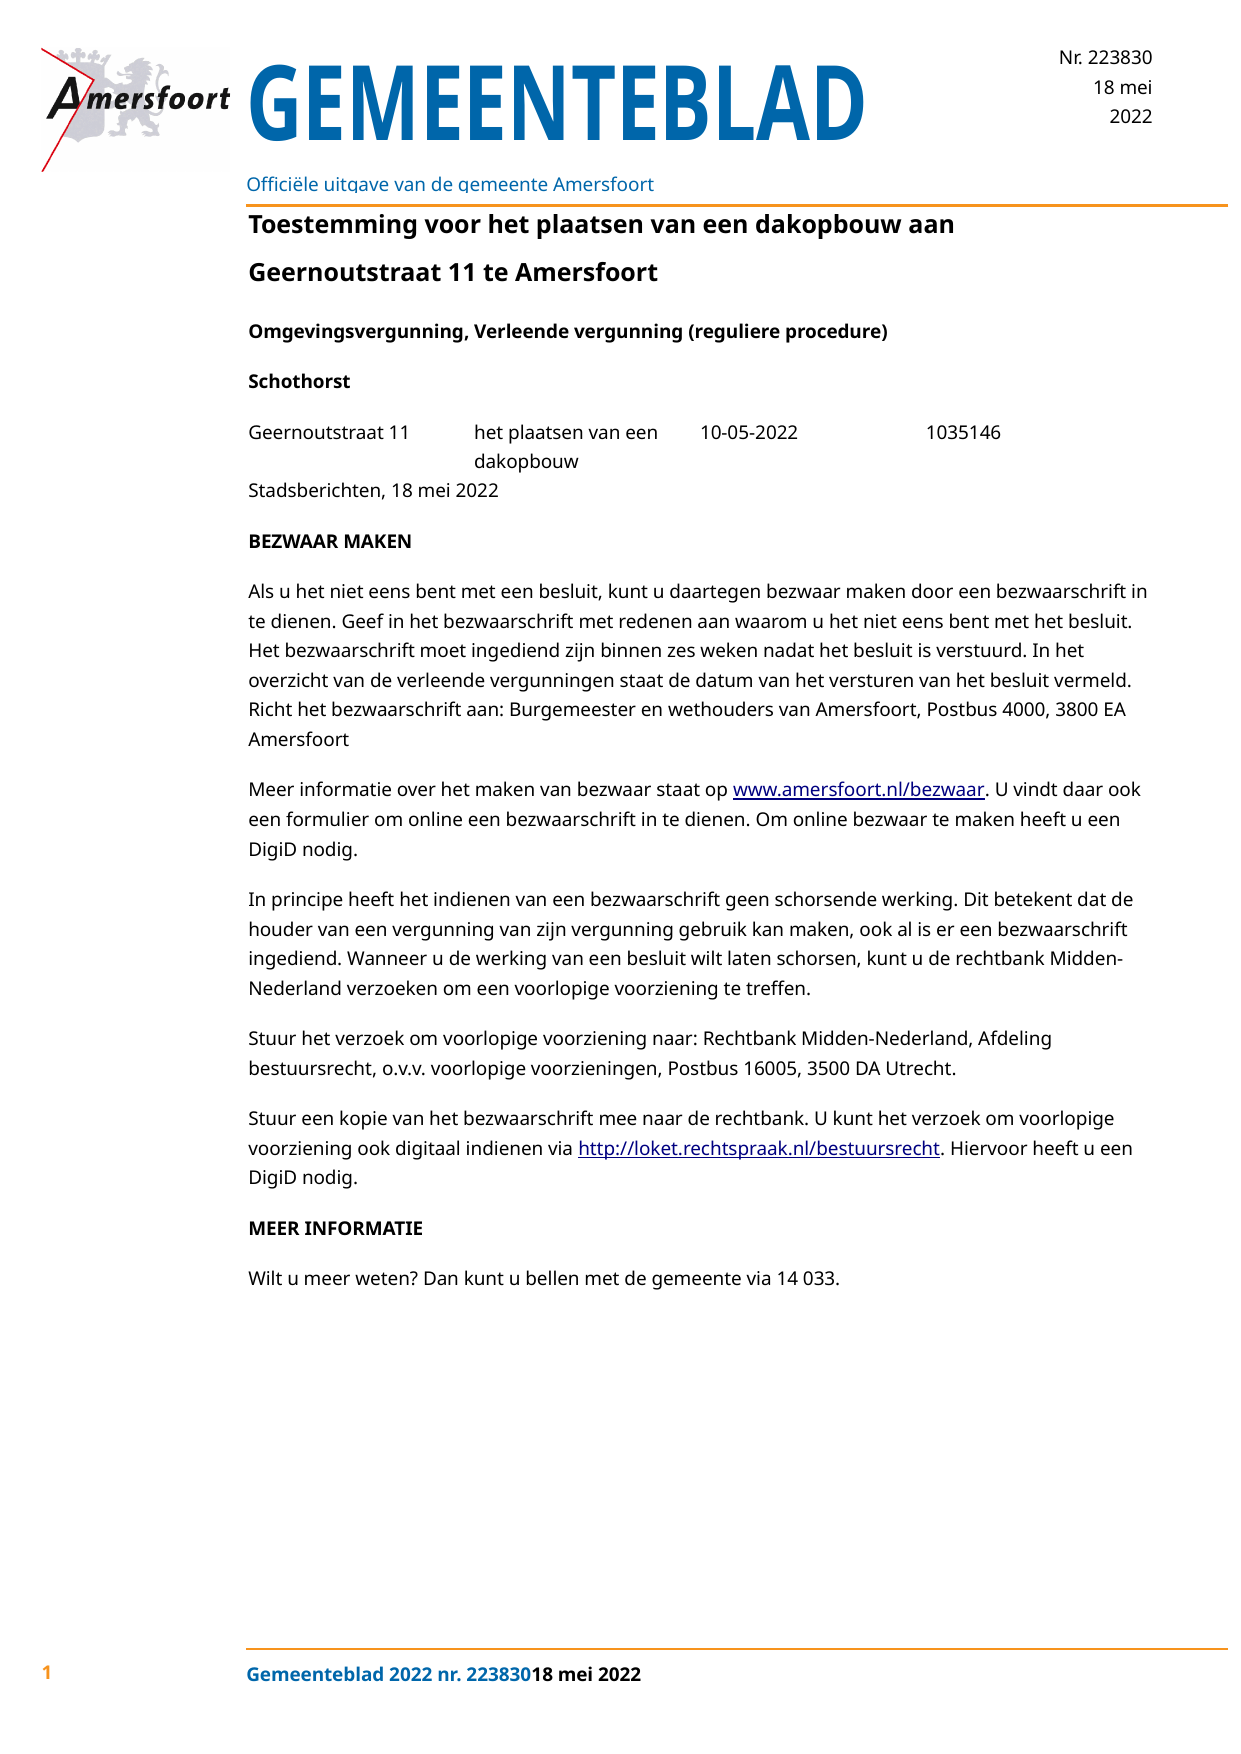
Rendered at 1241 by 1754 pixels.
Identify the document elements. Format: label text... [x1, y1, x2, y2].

table_header 10-05-2022 [700, 419, 926, 474]
text In principe heeft het indienen van een bezwaarschrift geen schorsende werking. Dit betekent dat de houder van een vergunning van zijn vergunning gebruik kan maken, ook al is er een bezwaarschrift ingediend. Wanneer u de werking van een besluit wilt laten schorsen, kunt u de rechtbank Midden-Nederland verzoeken om een voorlopige voorziening te treffen. [248, 886, 1152, 1001]
text Stadsberichten, 18 mei 2022 [248, 477, 1152, 503]
text Omgevingsvergunning, Verleende vergunning (reguliere procedure) [248, 318, 1152, 344]
text Toestemming voor het plaatsen van een dakopbouw aan Geernoutstraat 11 te Amersfoort [248, 207, 1152, 288]
text Als u het niet eens bent met een besluit, kunt u daartegen bezwaar maken door een bezwaarschrift in te dienen. Geef in het bezwaarschrift met redenen aan waarom u het niet eens bent met het besluit. Het bezwaarschrift moet ingediend zijn binnen zes weken nadat het besluit is verstuurd. In het overzicht van de verleende vergunningen staat de datum van het versturen van het besluit vermeld. Richt het bezwaarschrift aan: Burgemeester en wethouders van Amersfoort, Postbus 4000, 3800 EA Amersfoort [248, 578, 1152, 752]
picture [41, 47, 231, 172]
text Meer informatie over het maken van bezwaar staat op www.amersfoort.nl/bezwaar. U vindt daar ook een formulier om online een bezwaarschrift in te dienen. Om online bezwaar te maken heeft u een DigiD nodig. [248, 777, 1152, 861]
table_header Geernoutstraat 11 [248, 419, 474, 474]
text Stuur het verzoek om voorlopige voorziening naar: Rechtbank Midden-Nederland, Afdeling bestuursrecht, o.v.v. voorlopige voorzieningen, Postbus 16005, 3500 DA Utrecht. [248, 1025, 1152, 1081]
text MEER INFORMATIE [248, 1215, 1152, 1241]
table_header 1035146 [926, 419, 1152, 474]
text Wilt u meer weten? Dan kunt u bellen met de gemeente via 14 033. [248, 1265, 1152, 1291]
text Schothorst [248, 368, 1152, 394]
text Stuur een kopie van het bezwaarschrift mee naar de rechtbank. U kunt het verzoek om voorlopige voorziening ook digitaal indienen via http://loket.rechtspraak.nl/bestuursrecht. Hiervoor heeft u een DigiD nodig. [248, 1105, 1152, 1190]
table_header het plaatsen van een dakopbouw [474, 419, 700, 474]
text BEZWAAR MAKEN [248, 528, 1152, 553]
